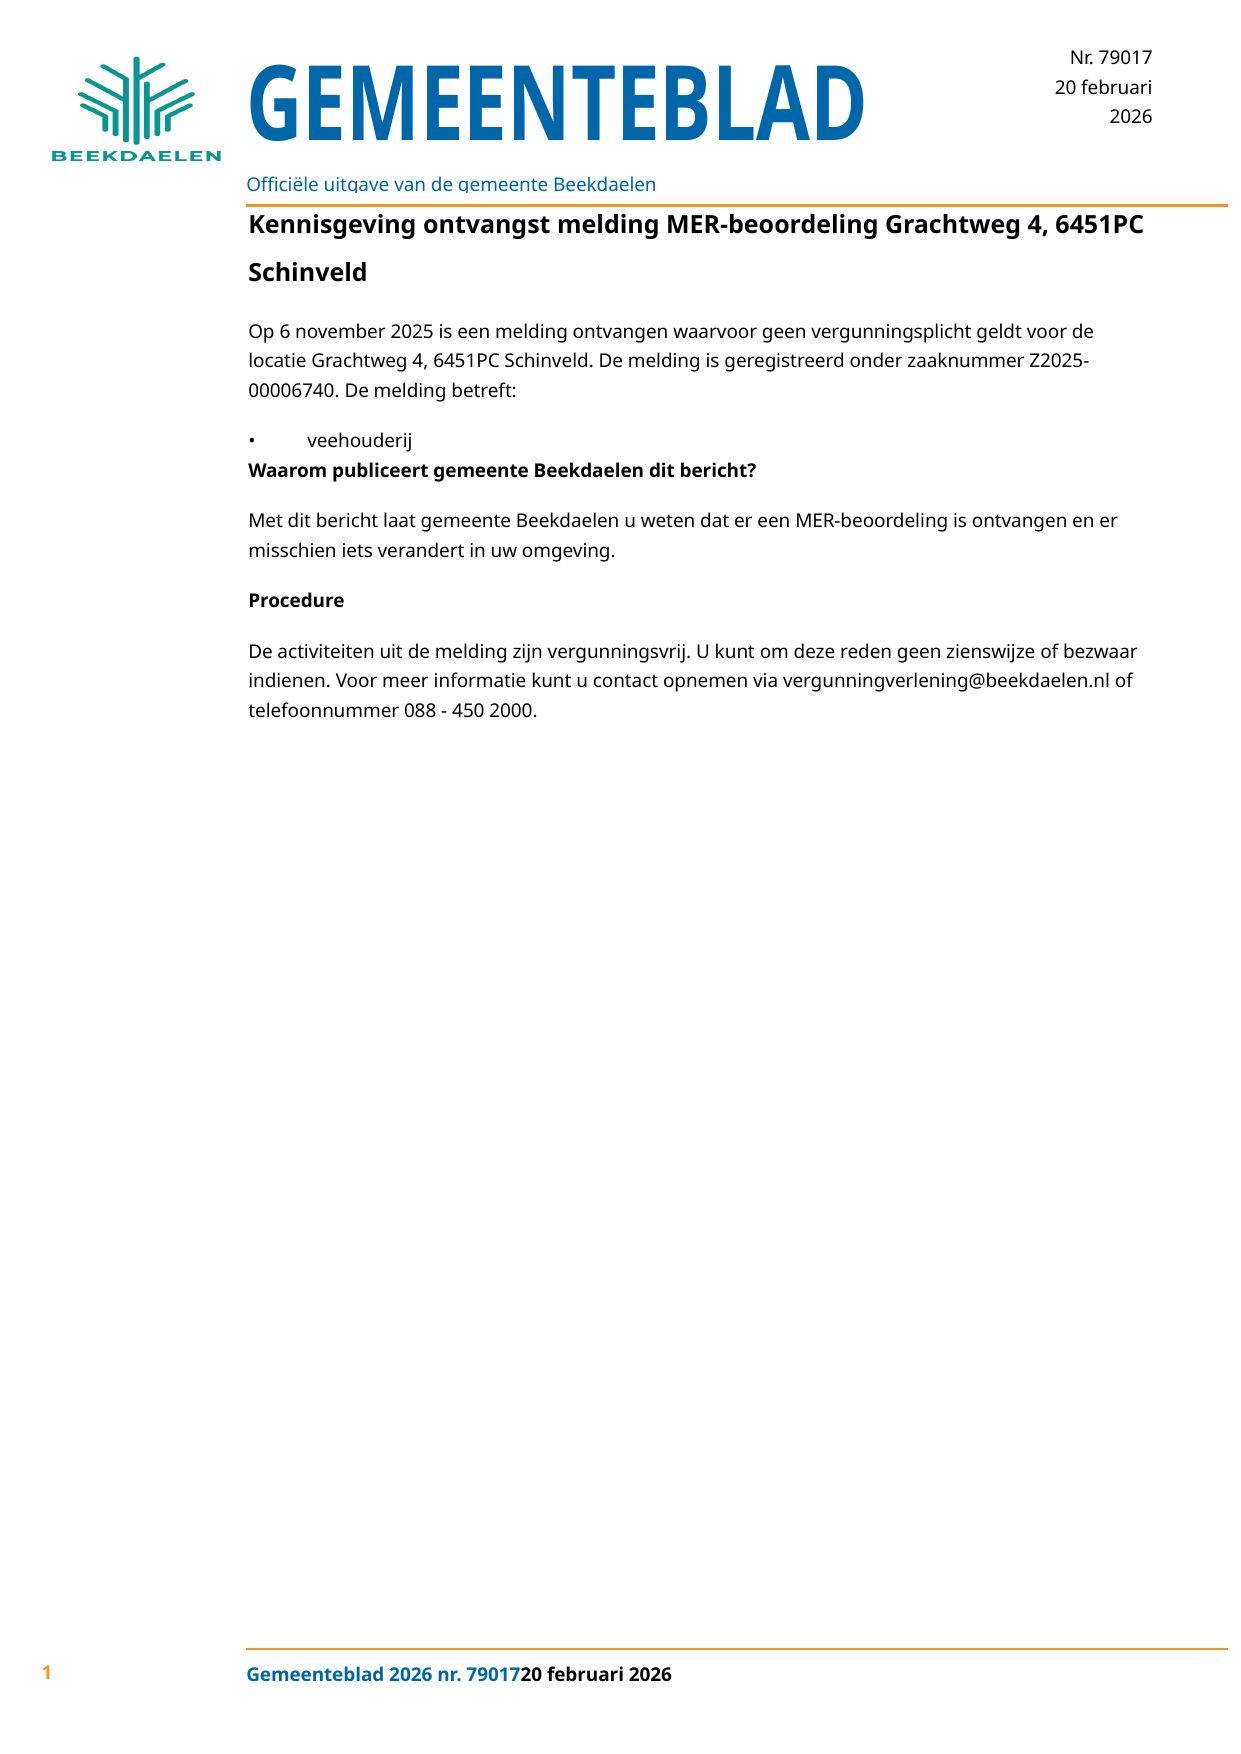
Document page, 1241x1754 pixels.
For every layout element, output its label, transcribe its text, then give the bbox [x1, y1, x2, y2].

list veehouderij [248, 427, 1152, 453]
text Kennisgeving ontvangst melding MER-beoordeling Grachtweg 4, 6451PC Schinveld [248, 207, 1152, 288]
text Procedure [248, 587, 1152, 613]
text Op 6 november 2025 is een melding ontvangen waarvoor geen vergunningsplicht geldt voor de locatie Grachtweg 4, 6451PC Schinveld. De melding is geregistreerd onder zaaknummer Z2025-00006740. De melding betreft: [248, 318, 1152, 403]
picture [41, 47, 231, 172]
text De activiteiten uit de melding zijn vergunningsvrij. U kunt om deze reden geen zienswijze of bezwaar indienen. Voor meer informatie kunt u contact opnemen via vergunningverlening@beekdaelen.nl of telefoonnummer 088 - 450 2000. [248, 638, 1152, 723]
text Waarom publiceert gemeente Beekdaelen dit bericht? [248, 457, 1152, 483]
text Met dit bericht laat gemeente Beekdaelen u weten dat er een MER-beoordeling is ontvangen en er misschien iets verandert in uw omgeving. [248, 507, 1152, 563]
